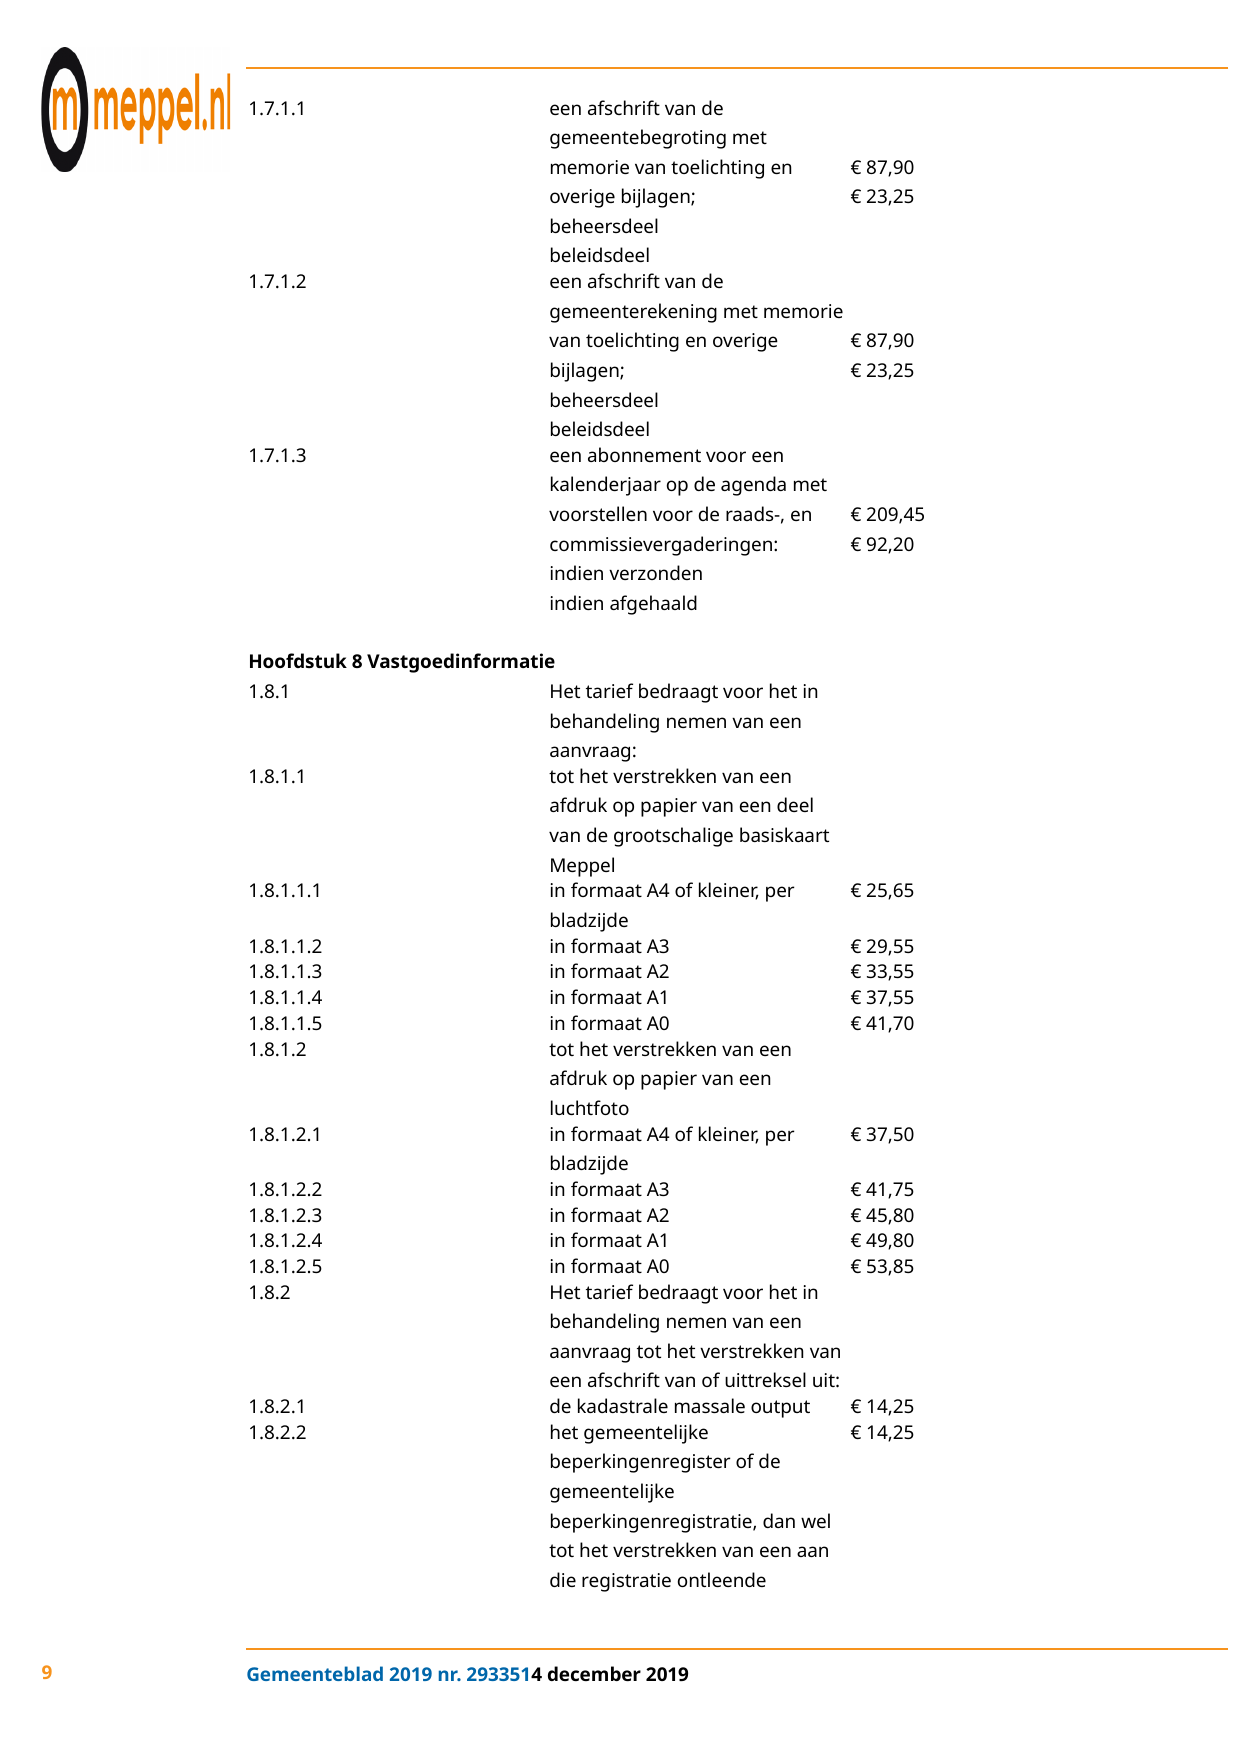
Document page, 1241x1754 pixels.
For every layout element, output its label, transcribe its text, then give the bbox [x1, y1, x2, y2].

table_cell € 209,45 € 92,20 [850, 442, 1152, 616]
table_cell 1.8.1.2.4 [248, 1228, 549, 1253]
table_cell 1.8.1.1.4 [248, 984, 549, 1010]
table_cell 1.8.1.2 [248, 1036, 549, 1121]
table_cell € 14,25 [850, 1394, 1152, 1419]
table_cell in formaat A4 of kleiner, per bladzijde [549, 878, 850, 933]
table_cell het gemeentelijke beperkingenregister of de gemeentelijke beperkingenregistratie, dan wel tot het verstrekken van een aan die registratie ontleende [549, 1419, 850, 1593]
table_cell in formaat A2 [549, 1202, 850, 1227]
table_cell 1.8.1.2.3 [248, 1202, 549, 1227]
table_cell in formaat A2 [549, 959, 850, 984]
table_cell € 37,55 [850, 984, 1152, 1010]
table_cell de kadastrale massale output [549, 1394, 850, 1419]
table_cell een abonnement voor een kalenderjaar op de agenda met voorstellen voor de raads-, en commissievergaderingen: indien verzonden indien afgehaald [549, 442, 850, 616]
table_cell € 53,85 [850, 1253, 1152, 1279]
table_cell 1.8.1.1.2 [248, 933, 549, 959]
table_cell € 41,75 [850, 1176, 1152, 1202]
table_header [850, 678, 1152, 763]
table_cell 1.8.2.2 [248, 1419, 549, 1593]
table_cell 1.8.2 [248, 1279, 549, 1393]
table_cell € 33,55 [850, 959, 1152, 984]
table_cell tot het verstrekken van een afdruk op papier van een deel van de grootschalige basiskaart Meppel [549, 763, 850, 878]
table_cell 1.8.1.1.1 [248, 878, 549, 933]
table_cell een afschrift van de gemeentebegroting met memorie van toelichting en overige bijlagen; beheersdeel beleidsdeel [549, 95, 850, 268]
table_cell [850, 1036, 1152, 1121]
table_cell in formaat A1 [549, 1228, 850, 1253]
table_cell € 87,90 € 23,25 [850, 269, 1152, 442]
table_cell [850, 1279, 1152, 1393]
table_header Het tarief bedraagt voor het in behandeling nemen van een aanvraag: [549, 678, 850, 763]
text Hoofdstuk 8 Vastgoedinformatie [248, 648, 1152, 674]
table_cell 1.8.1.2.1 [248, 1121, 549, 1176]
table_cell 1.8.1.1.3 [248, 959, 549, 984]
table_cell tot het verstrekken van een afdruk op papier van een luchtfoto [549, 1036, 850, 1121]
table_cell € 87,90 € 23,25 [850, 95, 1152, 268]
picture [41, 47, 231, 172]
table_cell in formaat A0 [549, 1010, 850, 1036]
table_cell 1.8.2.1 [248, 1394, 549, 1419]
table_cell 1.7.1.2 [248, 269, 549, 442]
table_cell 1.8.1.2.2 [248, 1176, 549, 1202]
table_cell € 29,55 [850, 933, 1152, 959]
table_cell € 41,70 [850, 1010, 1152, 1036]
table_cell 1.8.1.1.5 [248, 1010, 549, 1036]
table_cell € 37,50 [850, 1121, 1152, 1176]
table_cell 1.7.1.1 [248, 95, 549, 268]
table_cell in formaat A3 [549, 933, 850, 959]
table_cell € 25,65 [850, 878, 1152, 933]
table_cell 1.7.1.3 [248, 442, 549, 616]
table_cell in formaat A3 [549, 1176, 850, 1202]
table_cell € 45,80 [850, 1202, 1152, 1227]
table_cell 1.8.1.2.5 [248, 1253, 549, 1279]
table_cell Het tarief bedraagt voor het in behandeling nemen van een aanvraag tot het verstrekken van een afschrift van of uittreksel uit: [549, 1279, 850, 1393]
table_cell € 14,25 [850, 1419, 1152, 1593]
table_cell in formaat A4 of kleiner, per bladzijde [549, 1121, 850, 1176]
table_cell 1.8.1.1 [248, 763, 549, 878]
table_cell € 49,80 [850, 1228, 1152, 1253]
table_cell in formaat A0 [549, 1253, 850, 1279]
table_cell in formaat A1 [549, 984, 850, 1010]
table_header 1.8.1 [248, 678, 549, 763]
table_cell [850, 763, 1152, 878]
table_cell een afschrift van de gemeenterekening met memorie van toelichting en overige bijlagen; beheersdeel beleidsdeel [549, 269, 850, 442]
